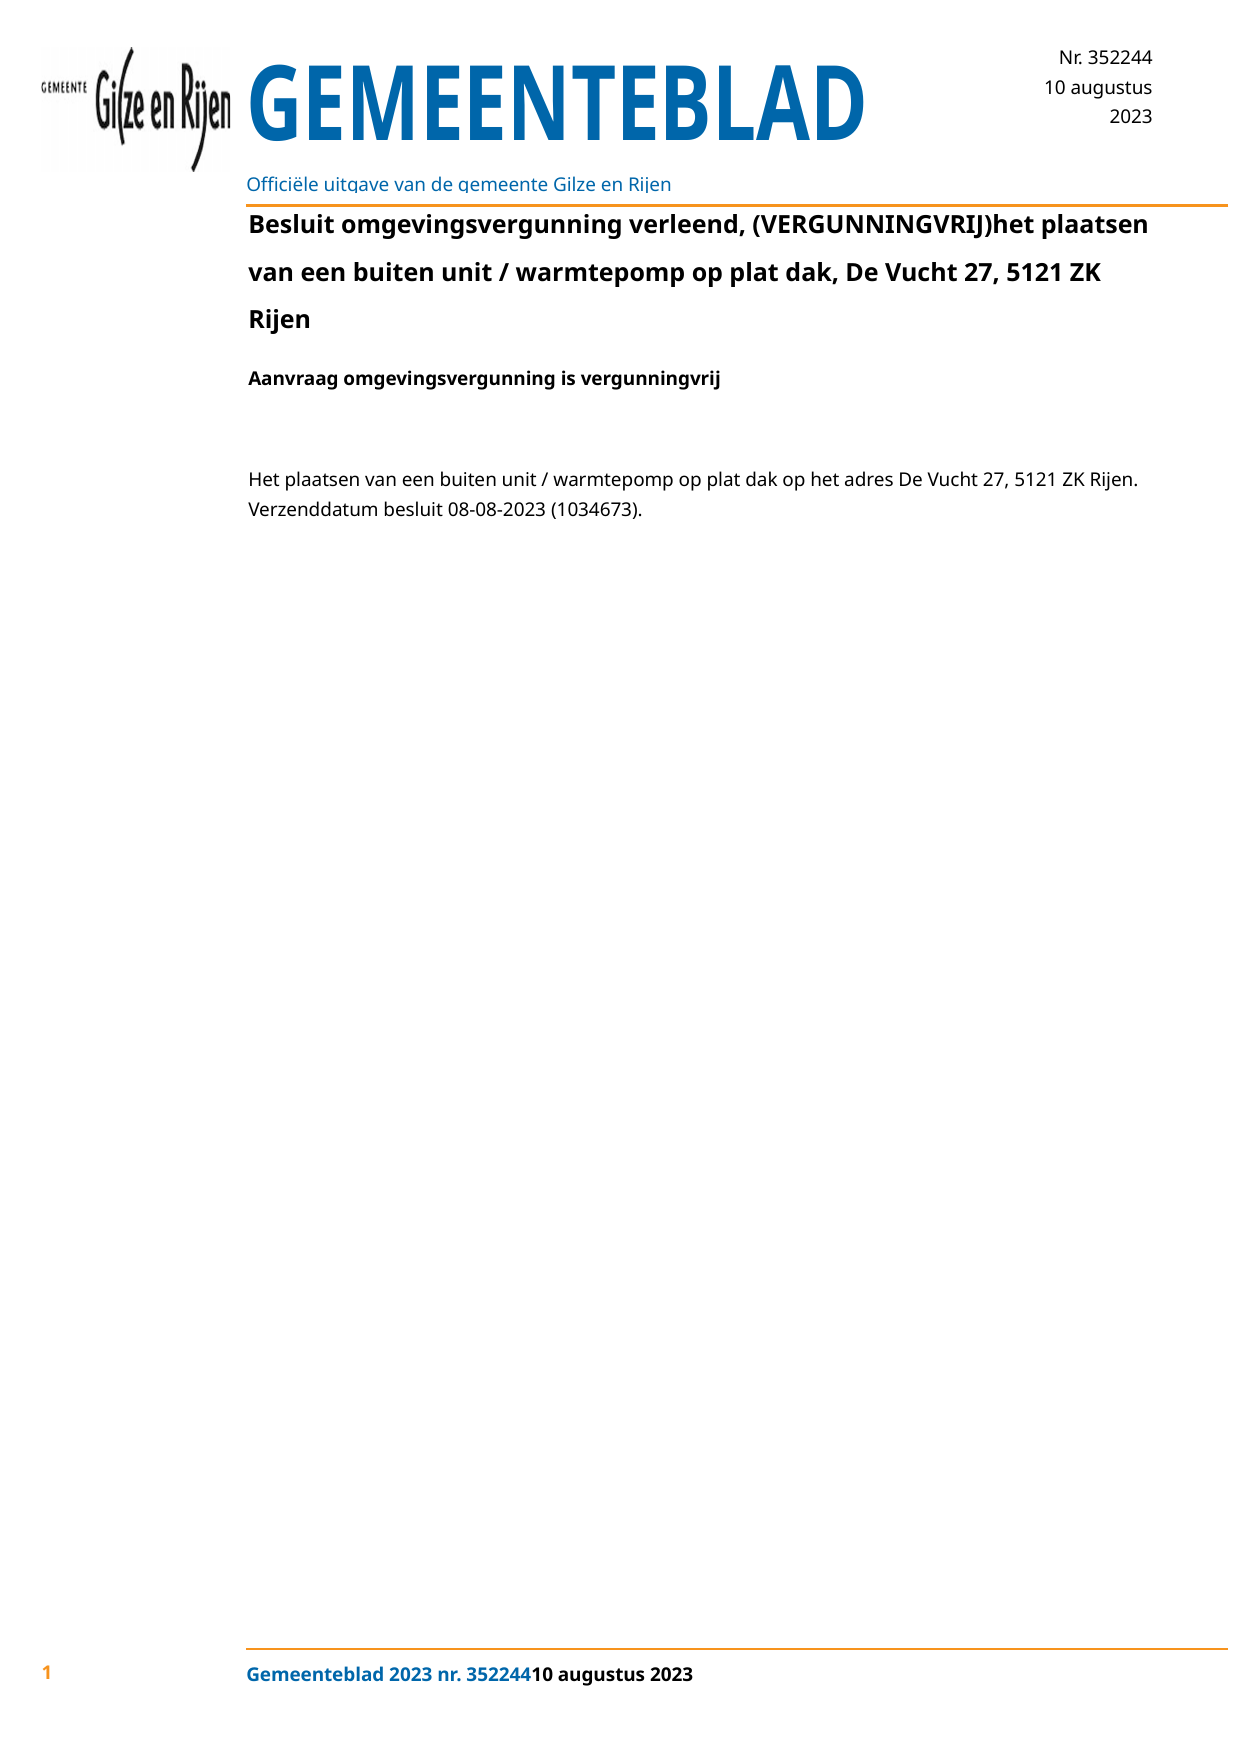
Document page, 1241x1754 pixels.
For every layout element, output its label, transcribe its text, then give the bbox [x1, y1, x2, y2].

text Besluit omgevingsvergunning verleend, (VERGUNNINGVRIJ)het plaatsen van een buiten unit / warmtepomp op plat dak, De Vucht 27, 5121 ZK Rijen [248, 207, 1152, 336]
text Aanvraag omgevingsvergunning is vergunningvrij [248, 366, 1152, 391]
text Het plaatsen van een buiten unit / warmtepomp op plat dak op het adres De Vucht 27, 5121 ZK Rijen. Verzenddatum besluit 08-08-2023 (1034673). [248, 466, 1152, 522]
picture [41, 47, 231, 172]
